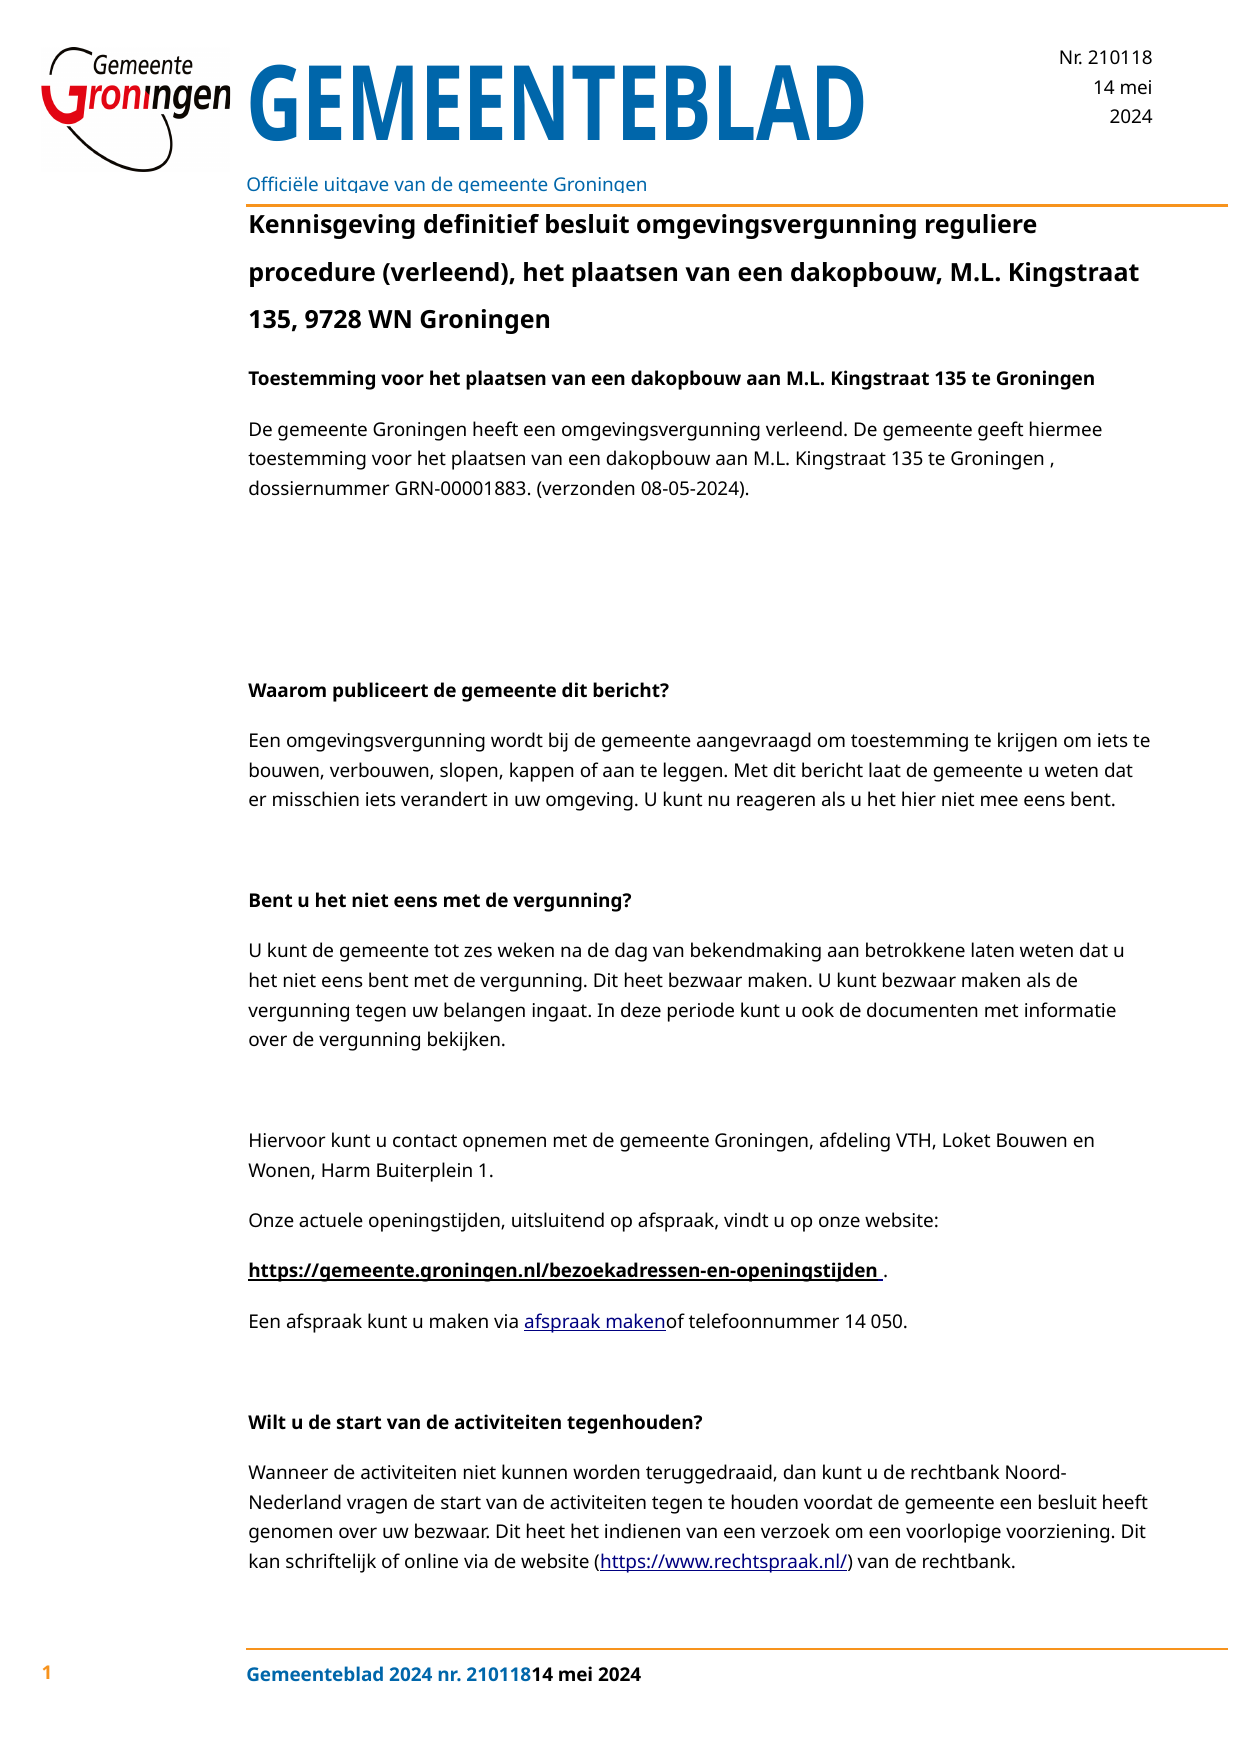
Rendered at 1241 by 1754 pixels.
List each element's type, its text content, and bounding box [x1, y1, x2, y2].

text Bent u het niet eens met de vergunning? [248, 887, 1152, 913]
text Wanneer de activiteiten niet kunnen worden teruggedraaid, dan kunt u de rechtbank Noord-Nederland vragen de start van de activiteiten tegen te houden voordat de gemeente een besluit heeft genomen over uw bezwaar. Dit heet het indienen van een verzoek om een voorlopige voorziening. Dit kan schriftelijk of online via de website (https://www.rechtspraak.nl/) van de rechtbank. [248, 1459, 1152, 1574]
text https://gemeente.groningen.nl/bezoekadressen-en-openingstijden . [248, 1258, 1152, 1283]
text Kennisgeving definitief besluit omgevingsvergunning reguliere procedure (verleend), het plaatsen van een dakopbouw, M.L. Kingstraat 135, 9728 WN Groningen [248, 207, 1152, 336]
text Een afspraak kunt u maken via afspraak makenof telefoonnummer 14 050. [248, 1308, 1152, 1334]
text Waarom publiceert de gemeente dit bericht? [248, 677, 1152, 702]
text Toestemming voor het plaatsen van een dakopbouw aan M.L. Kingstraat 135 te Groningen [248, 366, 1152, 391]
text Een omgevingsvergunning wordt bij de gemeente aangevraagd om toestemming te krijgen om iets te bouwen, verbouwen, slopen, kappen of aan te leggen. Met dit bericht laat de gemeente u weten dat er misschien iets verandert in uw omgeving. U kunt nu reageren als u het hier niet mee eens bent. [248, 727, 1152, 812]
text U kunt de gemeente tot zes weken na de dag van bekendmaking aan betrokkene laten weten dat u het niet eens bent met de vergunning. Dit heet bezwaar maken. U kunt bezwaar maken als de vergunning tegen uw belangen ingaat. In deze periode kunt u ook de documenten met informatie over de vergunning bekijken. [248, 938, 1152, 1052]
text Hiervoor kunt u contact opnemen met de gemeente Groningen, afdeling VTH, Loket Bouwen en Wonen, Harm Buiterplein 1. [248, 1127, 1152, 1182]
text Wilt u de start van de activiteiten tegenhouden? [248, 1409, 1152, 1434]
text De gemeente Groningen heeft een omgevingsvergunning verleend. De gemeente geeft hiermee toestemming voor het plaatsen van een dakopbouw aan M.L. Kingstraat 135 te Groningen , dossiernummer GRN-00001883. (verzonden 08-05-2024). [248, 416, 1152, 501]
picture [41, 47, 231, 172]
text Onze actuele openingstijden, uitsluitend op afspraak, vindt u op onze website: [248, 1207, 1152, 1233]
